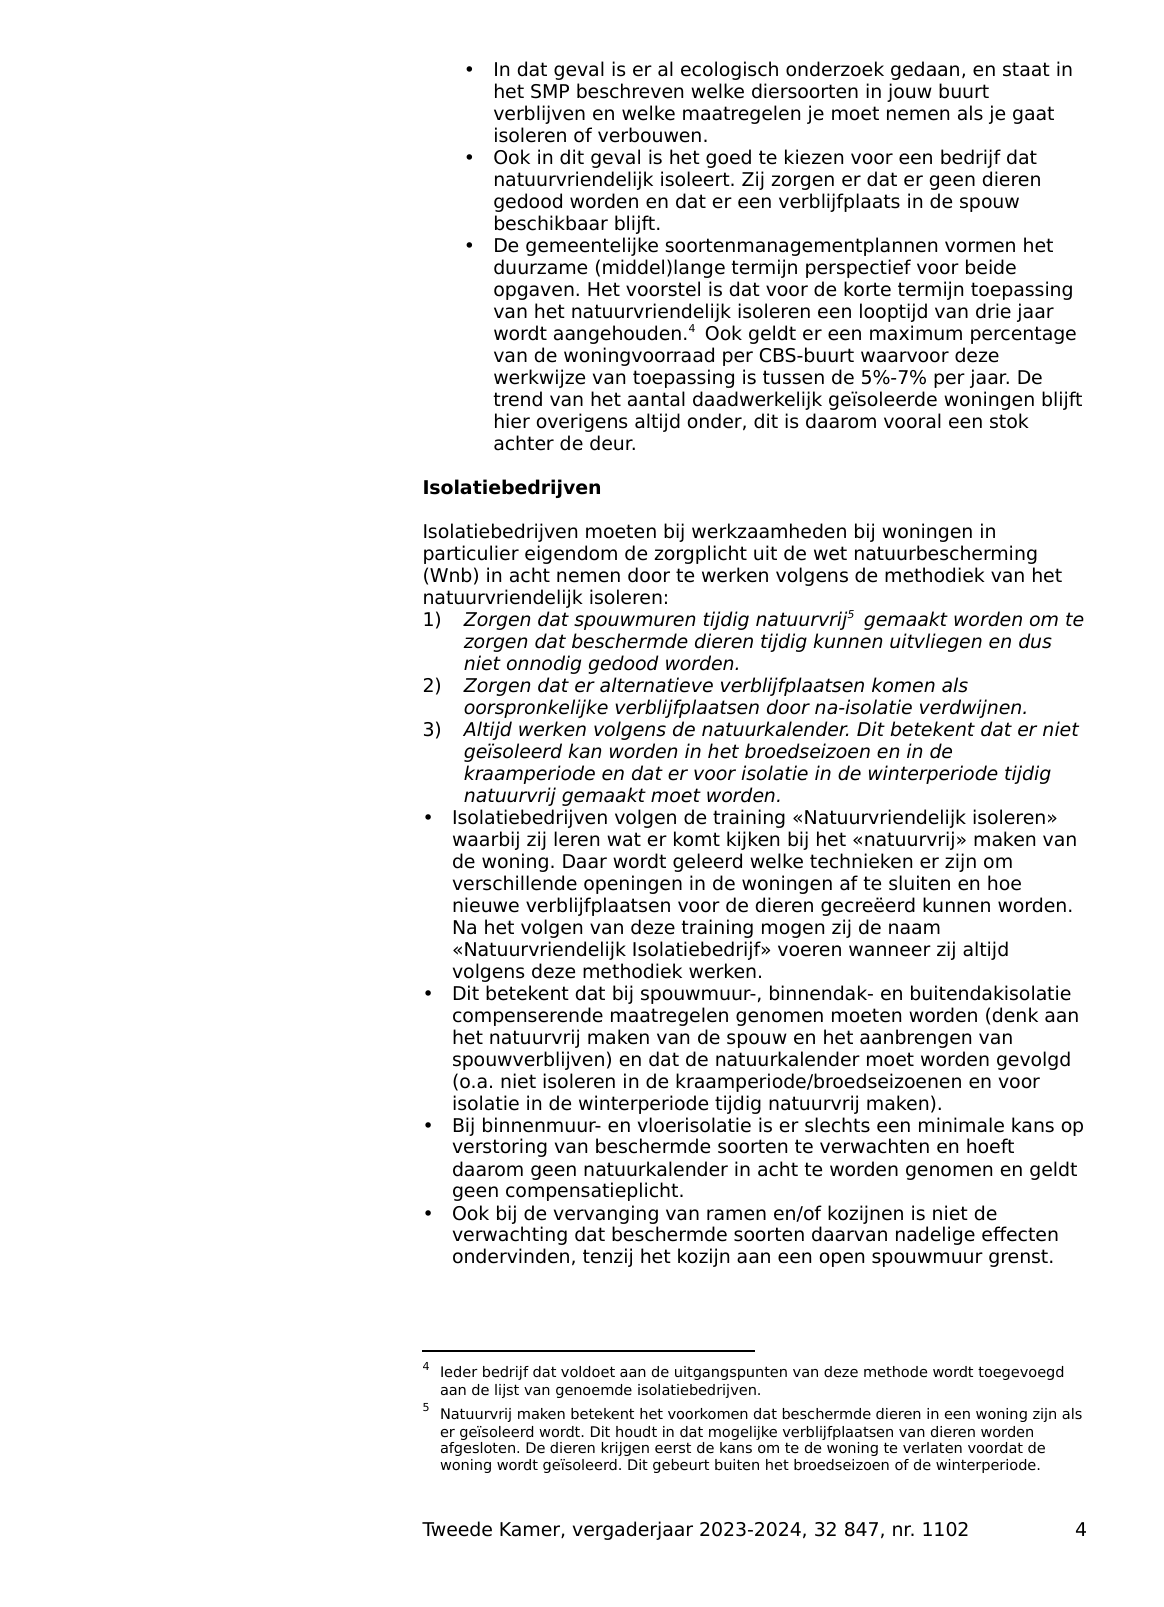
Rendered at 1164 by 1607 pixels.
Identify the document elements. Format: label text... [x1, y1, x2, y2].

text • Ook bij de vervanging van ramen en/of kozijnen is niet de verwachting dat beschermde soorten daarvan nadelige effecten ondervinden, tenzij het kozijn aan een open spouwmuur grenst. [422, 1202, 1087, 1268]
text • De gemeentelijke soortenmanagementplannen vormen het duurzame (middel)lange termijn perspectief voor beide opgaven. Het voorstel is dat voor de korte termijn toepassing van het natuurvriendelijk isoleren een looptijd van drie jaar wordt aangehouden. Ook geldt er een maximum percentage van de woningvoorraad per CBS-buurt waarvoor deze werkwijze van toepassing is tussen de 5%-7% per jaar. De trend van het aantal daadwerkelijk geïsoleerde woningen blijft hier overigens altijd onder, dit is daarom vooral een stok achter de deur. [464, 235, 1087, 455]
text 1) Zorgen dat spouwmuren tijdig natuurvrij gemaakt worden om te zorgen dat beschermde dieren tijdig kunnen uitvliegen en dus niet onnodig gedood worden. [422, 609, 1087, 675]
text • Ook in dit geval is het goed te kiezen voor een bedrijf dat natuurvriendelijk isoleert. Zij zorgen er dat er geen dieren gedood worden en dat er een verblijfplaats in de spouw beschikbaar blijft. [464, 147, 1087, 235]
text • Dit betekent dat bij spouwmuur-, binnendak- en buitendakisolatie compenserende maatregelen genomen moeten worden (denk aan het natuurvrij maken van de spouw en het aanbrengen van spouwverblijven) en dat de natuurkalender moet worden gevolgd (o.a. niet isoleren in de kraamperiode/broedseizoenen en voor isolatie in de winterperiode tijdig natuurvrij maken). [422, 983, 1087, 1114]
text • Isolatiebedrijven volgen de training «Natuurvriendelijk isoleren» waarbij zij leren wat er komt kijken bij het «natuurvrij» maken van de woning. Daar wordt geleerd welke technieken er zijn om verschillende openingen in de woningen af te sluiten en hoe nieuwe verblijfplaatsen voor de dieren gecreëerd kunnen worden. Na het volgen van deze training mogen zij de naam «Natuurvriendelijk Isolatiebedrijf» voeren wanneer zij altijd volgens deze methodiek werken. [422, 807, 1087, 983]
text 2) Zorgen dat er alternatieve verblijfplaatsen komen als oorspronkelijke verblijfplaatsen door na-isolatie verdwijnen. [422, 675, 1087, 719]
text 3) Altijd werken volgens de natuurkalender. Dit betekent dat er niet geïsoleerd kan worden in het broedseizoen en in de kraamperiode en dat er voor isolatie in de winterperiode tijdig natuurvrij gemaakt moet worden. [422, 719, 1087, 807]
text Isolatiebedrijven moeten bij werkzaamheden bij woningen in particulier eigendom de zorgplicht uit de wet natuurbescherming (Wnb) in acht nemen door te werken volgens de methodiek van het natuurvriendelijk isoleren: [422, 521, 1087, 609]
subtitle Isolatiebedrijven [422, 477, 1087, 499]
text Natuurvrij maken betekent het voorkomen dat beschermde dieren in een woning zijn als er geïsoleerd wordt. Dit houdt in dat mogelijke verblijfplaatsen van dieren worden afgesloten. De dieren krijgen eerst de kans om te de woning te verlaten voordat de woning wordt geïsoleerd. Dit gebeurt buiten het broedseizoen of de winterperiode. [422, 1402, 1087, 1474]
text • Bij binnenmuur- en vloerisolatie is er slechts een minimale kans op verstoring van beschermde soorten te verwachten en hoeft daarom geen natuurkalender in acht te worden genomen en geldt geen compensatieplicht. [422, 1114, 1087, 1202]
text Ieder bedrijf dat voldoet aan de uitgangspunten van deze methode wordt toegevoegd aan de lijst van genoemde isolatiebedrijven. [422, 1360, 1087, 1399]
text • In dat geval is er al ecologisch onderzoek gedaan, en staat in het SMP beschreven welke diersoorten in jouw buurt verblijven en welke maatregelen je moet nemen als je gaat isoleren of verbouwen. [464, 59, 1087, 147]
